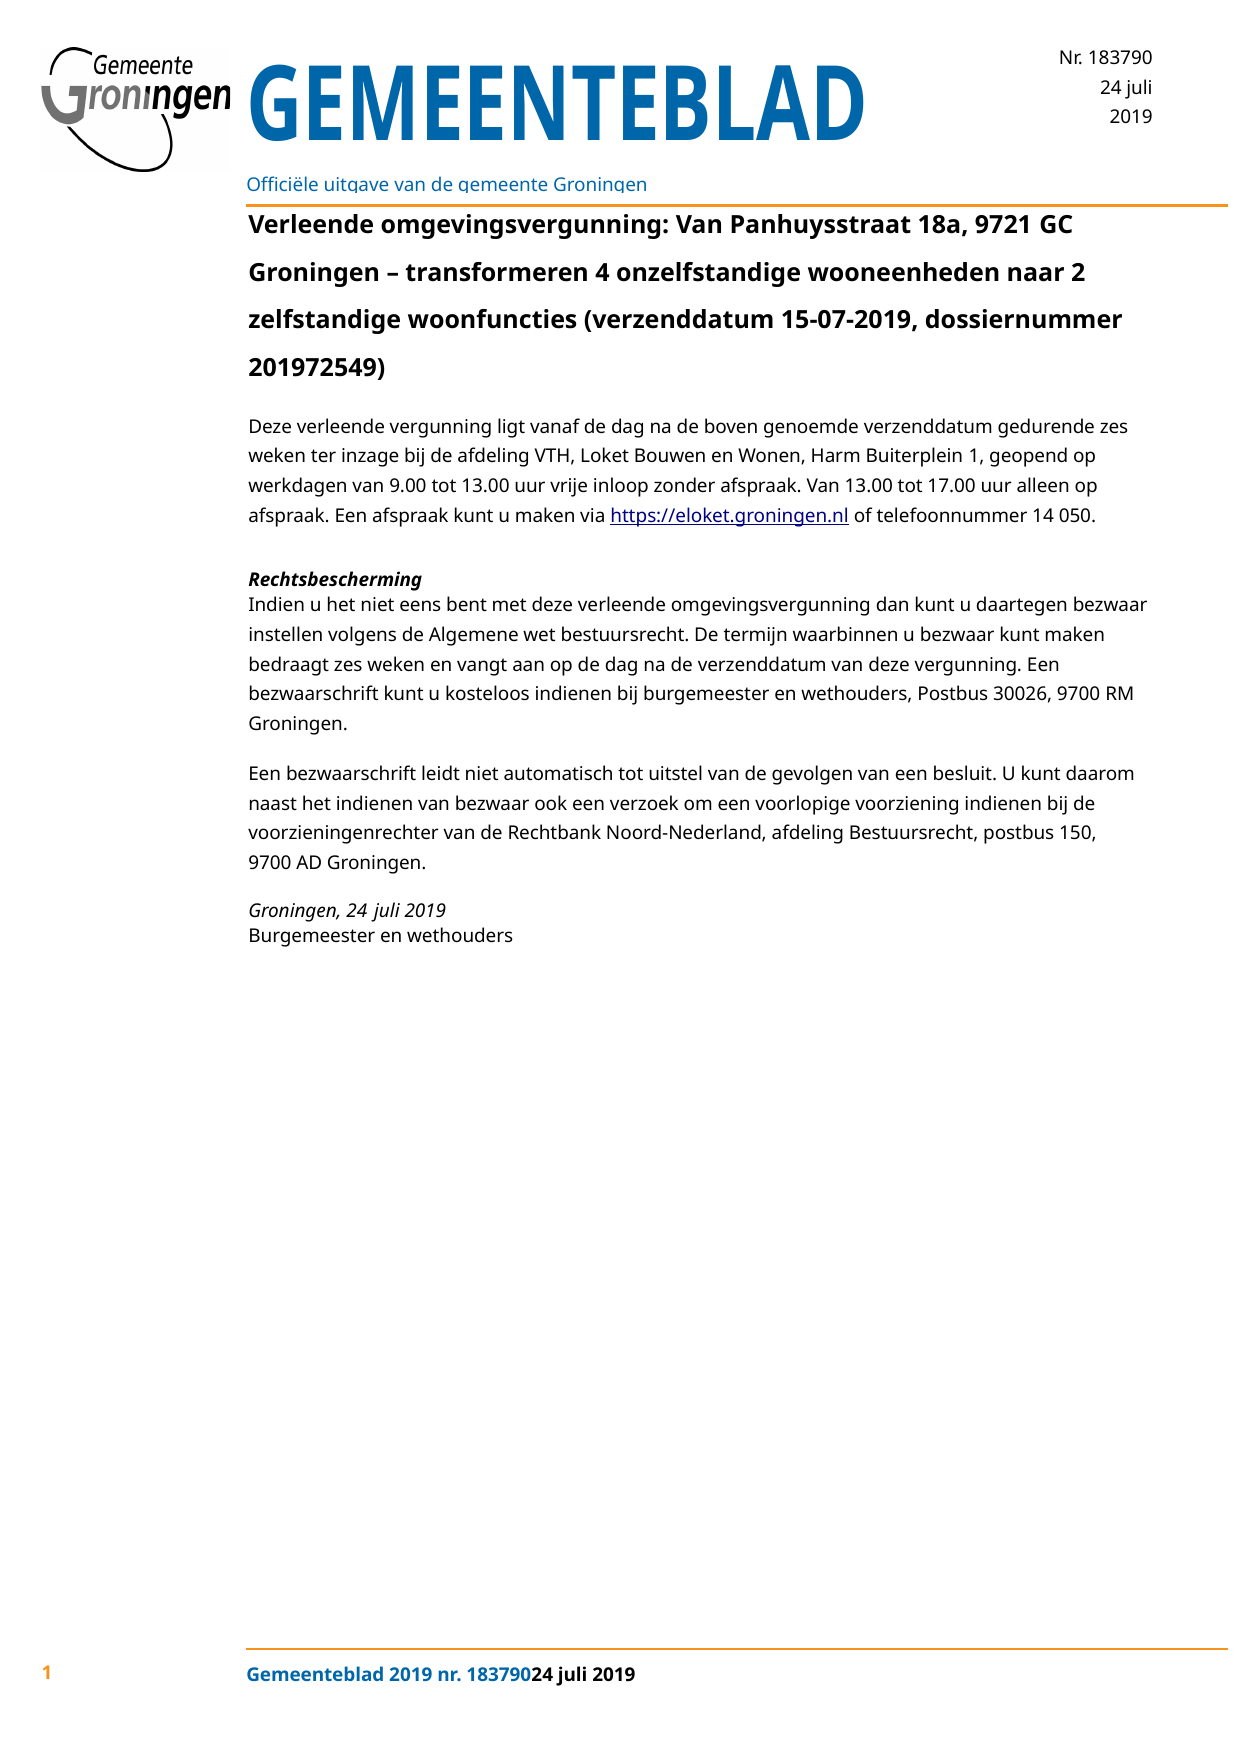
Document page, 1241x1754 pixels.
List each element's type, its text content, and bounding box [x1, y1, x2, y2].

text Rechtsbescherming [248, 566, 1152, 592]
text Indien u het niet eens bent met deze verleende omgevingsvergunning dan kunt u daartegen bezwaar instellen volgens de Algemene wet bestuursrecht. De termijn waarbinnen u bezwaar kunt maken bedraagt zes weken en vangt aan op de dag na de verzenddatum van deze vergunning. Een bezwaarschrift kunt u kosteloos indienen bij burgemeester en wethouders, Postbus 30026, 9700 RM Groningen. [248, 592, 1152, 736]
text Een bezwaarschrift leidt niet automatisch tot uitstel van de gevolgen van een besluit. U kunt daarom naast het indienen van bezwaar ook een verzoek om een voorlopige voorziening indienen bij de voorzieningenrechter van de Rechtbank Noord-Nederland, afdeling Bestuursrecht, postbus 150, 9700 AD Groningen. [248, 760, 1152, 875]
text Burgemeester en wethouders [248, 923, 1152, 948]
text Deze verleende vergunning ligt vanaf de dag na de boven genoemde verzenddatum gedurende zes weken ter inzage bij de afdeling VTH, Loket Bouwen en Wonen, Harm Buiterplein 1, geopend op werkdagen van 9.00 tot 13.00 uur vrije inloop zonder afspraak. Van 13.00 tot 17.00 uur alleen op afspraak. Een afspraak kunt u maken via https://eloket.groningen.nl of telefoonnummer 14 050. [248, 413, 1152, 528]
text Groningen, 24 juli 2019 [248, 897, 1152, 923]
picture [41, 47, 231, 172]
text Verleende omgevingsvergunning: Van Panhuysstraat 18a, 9721 GC Groningen – transformeren 4 onzelfstandige wooneenheden naar 2 zelfstandige woonfuncties (verzenddatum 15-07-2019, dossiernummer 201972549) [248, 207, 1152, 384]
